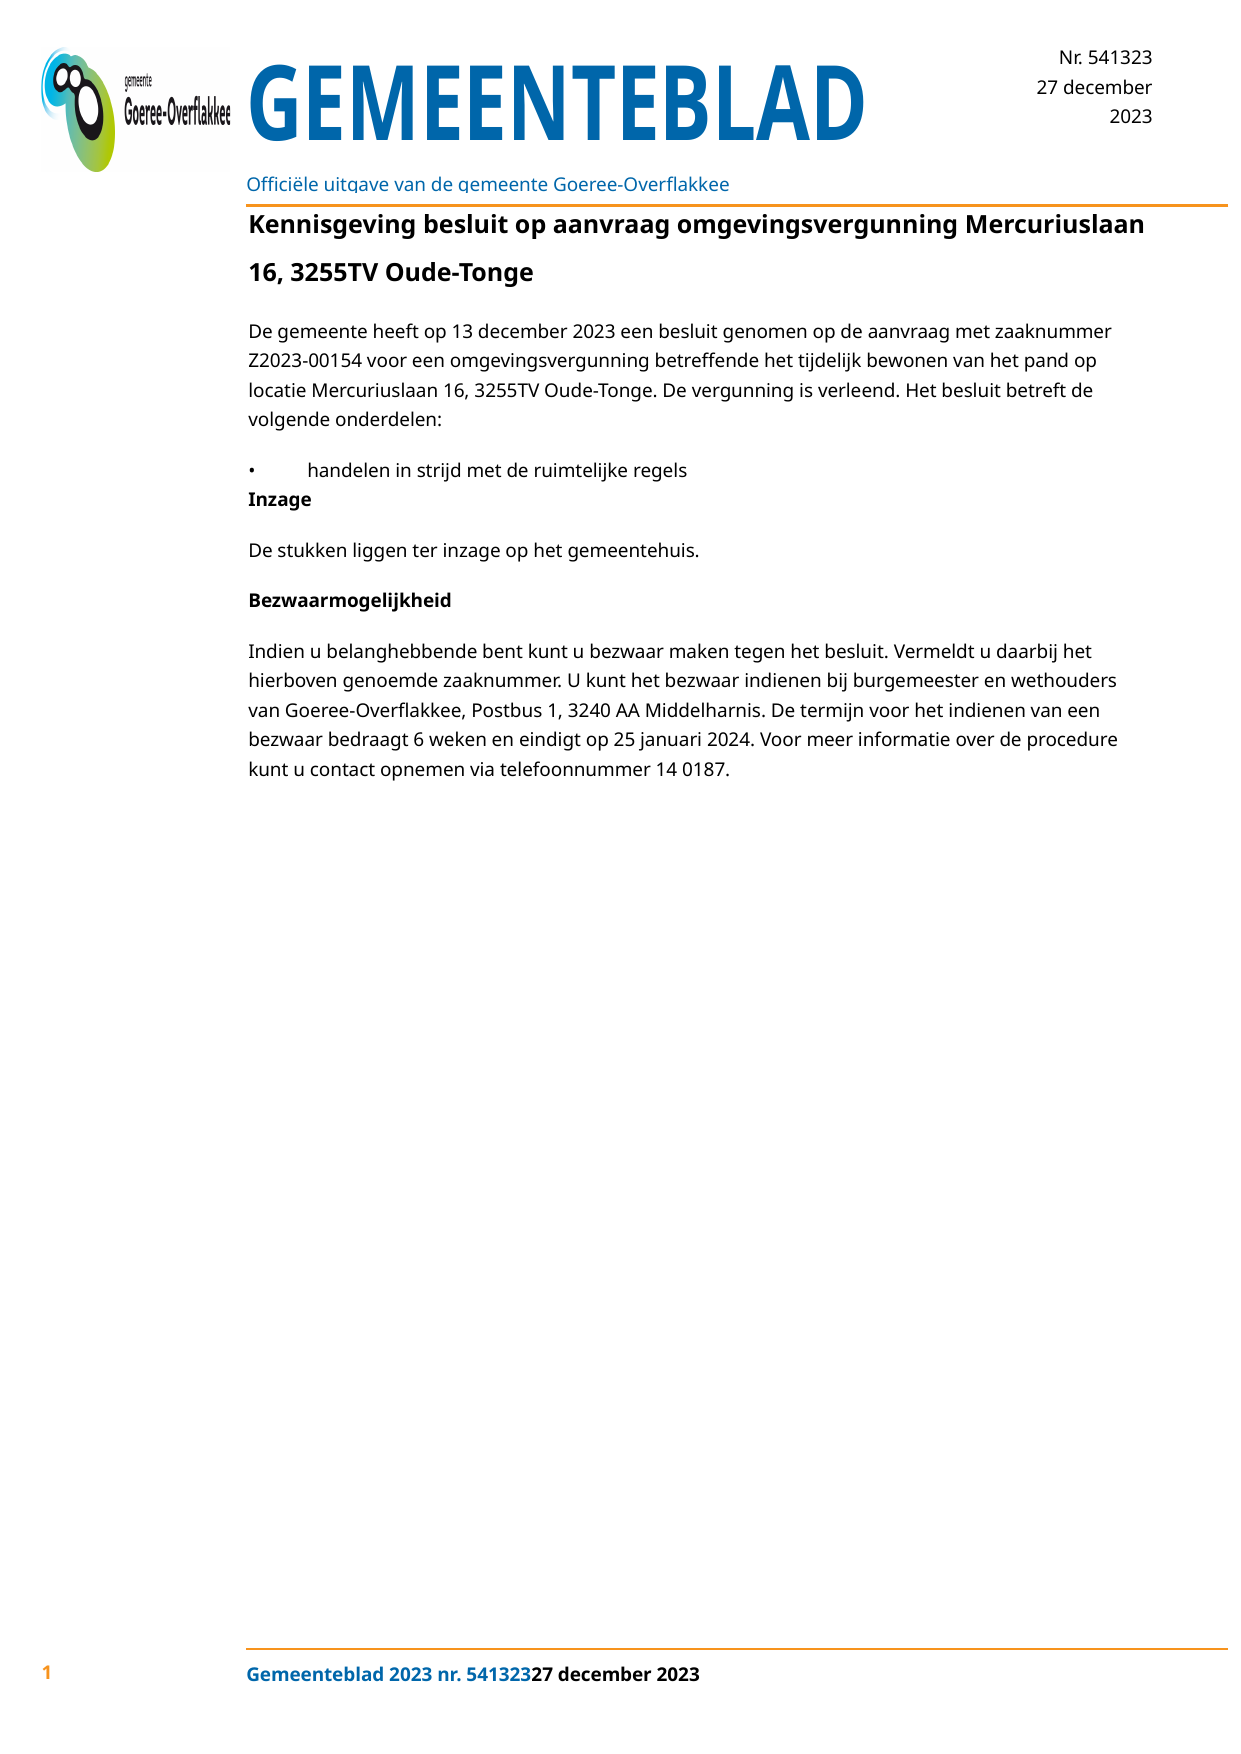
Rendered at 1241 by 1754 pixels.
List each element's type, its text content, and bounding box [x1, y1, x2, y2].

text Bezwaarmogelijkheid [248, 587, 1152, 613]
text Indien u belanghebbende bent kunt u bezwaar maken tegen het besluit. Vermeldt u daarbij het hierboven genoemde zaaknummer. U kunt het bezwaar indienen bij burgemeester en wethouders van Goeree-Overflakkee, Postbus 1, 3240 AA Middelharnis. De termijn voor het indienen van een bezwaar bedraagt 6 weken en eindigt op 25 januari 2024. Voor meer informatie over de procedure kunt u contact opnemen via telefoonnummer 14 0187. [248, 638, 1152, 782]
text Inzage [248, 487, 1152, 512]
text De stukken liggen ter inzage op het gemeentehuis. [248, 537, 1152, 563]
text De gemeente heeft op 13 december 2023 een besluit genomen op de aanvraag met zaaknummer Z2023-00154 voor een omgevingsvergunning betreffende het tijdelijk bewonen van het pand op locatie Mercuriuslaan 16, 3255TV Oude-Tonge. De vergunning is verleend. Het besluit betreft de volgende onderdelen: [248, 318, 1152, 432]
list handelen in strijd met de ruimtelijke regels [248, 457, 1152, 483]
text Kennisgeving besluit op aanvraag omgevingsvergunning Mercuriuslaan 16, 3255TV Oude-Tonge [248, 207, 1152, 288]
picture [41, 47, 231, 172]
